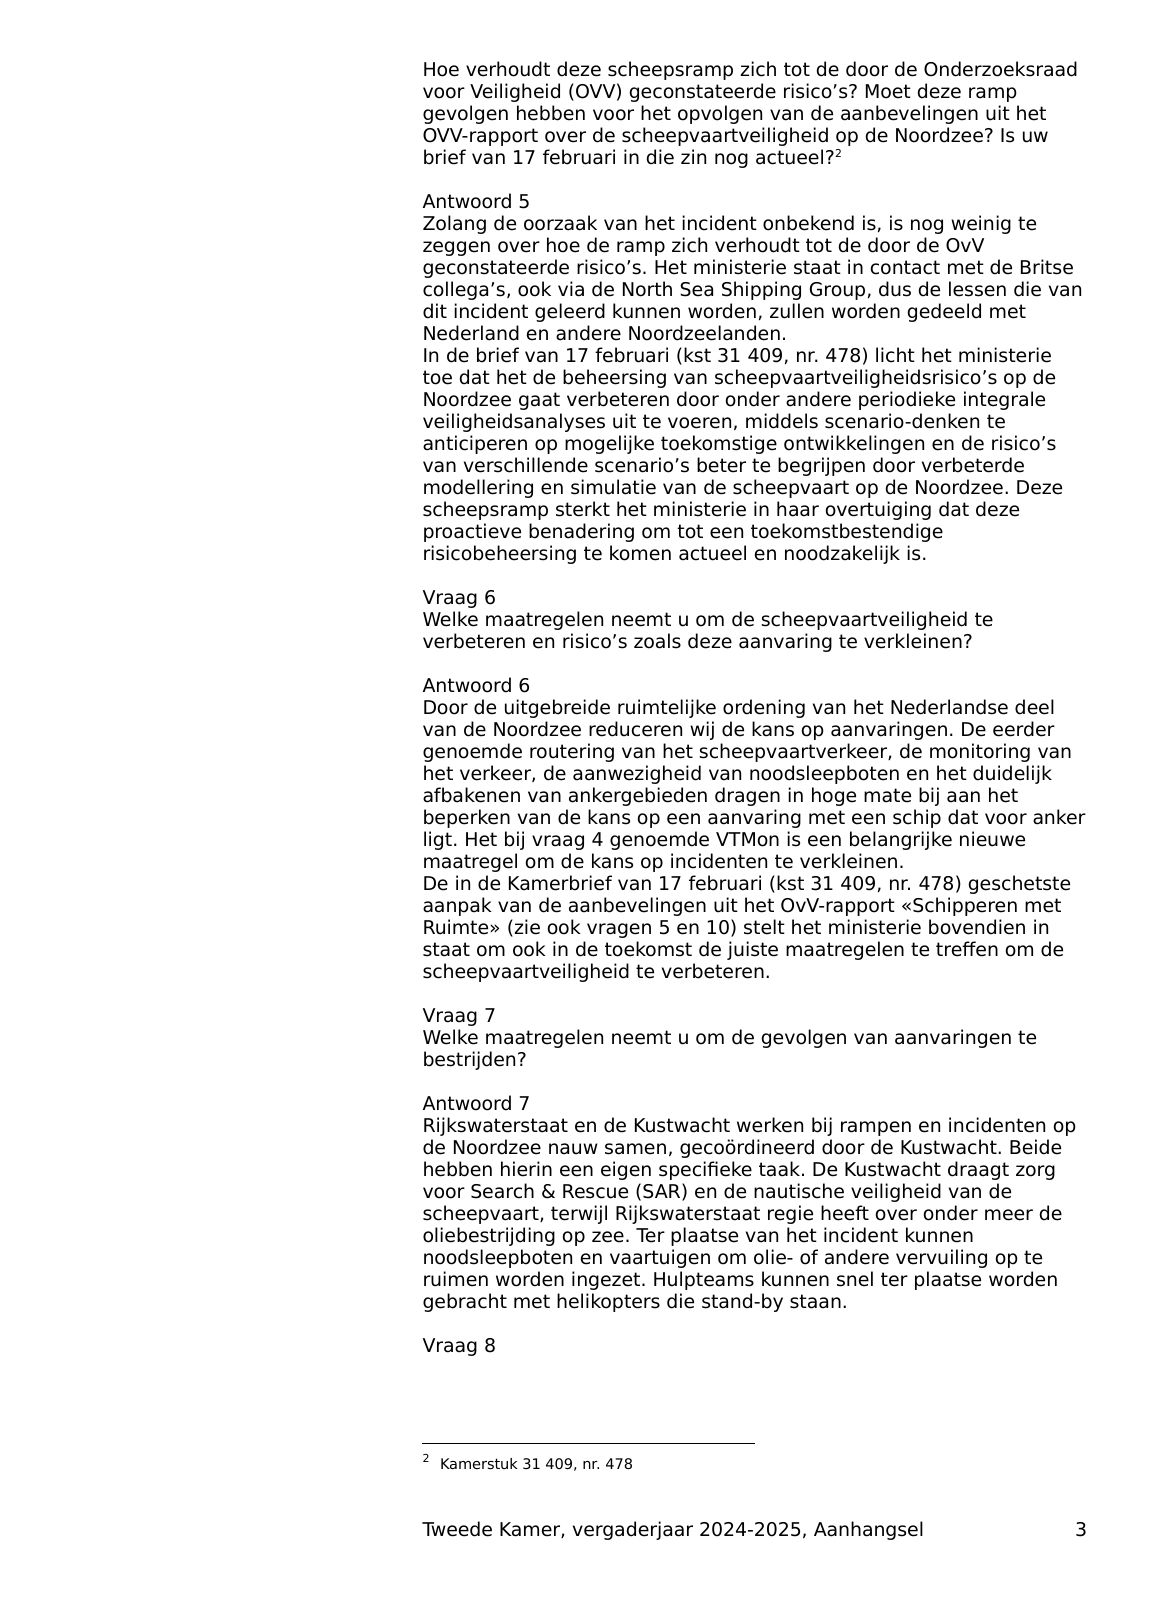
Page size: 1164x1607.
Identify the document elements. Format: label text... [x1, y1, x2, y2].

text Antwoord 7 [422, 1093, 1087, 1115]
text Vraag 6 [422, 587, 1087, 609]
text Door de uitgebreide ruimtelijke ordening van het Nederlandse deel van de Noordzee reduceren wij de kans op aanvaringen. De eerder genoemde routering van het scheepvaartverkeer, de monitoring van het verkeer, de aanwezigheid van noodsleepboten en het duidelijk afbakenen van ankergebieden dragen in hoge mate bij aan het beperken van de kans op een aanvaring met een schip dat voor anker ligt. Het bij vraag 4 genoemde VTMon is een belangrijke nieuwe maatregel om de kans op incidenten te verkleinen. [422, 697, 1087, 873]
text Zolang de oorzaak van het incident onbekend is, is nog weinig te zeggen over hoe de ramp zich verhoudt tot de door de OvV geconstateerde risico’s. Het ministerie staat in contact met de Britse collega’s, ook via de North Sea Shipping Group, dus de lessen die van dit incident geleerd kunnen worden, zullen worden gedeeld met Nederland en andere Noordzeelanden. [422, 213, 1087, 345]
text Antwoord 6 [422, 675, 1087, 697]
text Vraag 7 [422, 1005, 1087, 1027]
text Rijkswaterstaat en de Kustwacht werken bij rampen en incidenten op de Noordzee nauw samen, gecoördineerd door de Kustwacht. Beide hebben hierin een eigen specifieke taak. De Kustwacht draagt zorg voor Search & Rescue (SAR) en de nautische veiligheid van de scheepvaart, terwijl Rijkswaterstaat regie heeft over onder meer de oliebestrijding op zee. Ter plaatse van het incident kunnen noodsleepboten en vaartuigen om olie- of andere vervuiling op te ruimen worden ingezet. Hulpteams kunnen snel ter plaatse worden gebracht met helikopters die stand-by staan. [422, 1115, 1087, 1313]
text Antwoord 5 [422, 191, 1087, 213]
text In de brief van 17 februari (kst 31 409, nr. 478) licht het ministerie toe dat het de beheersing van scheepvaartveiligheidsrisico’s op de Noordzee gaat verbeteren door onder andere periodieke integrale veiligheidsanalyses uit te voeren, middels scenario-denken te anticiperen op mogelijke toekomstige ontwikkelingen en de risico’s van verschillende scenario’s beter te begrijpen door verbeterde modellering en simulatie van de scheepvaart op de Noordzee. Deze scheepsramp sterkt het ministerie in haar overtuiging dat deze proactieve benadering om tot een toekomstbestendige risicobeheersing te komen actueel en noodzakelijk is. [422, 345, 1087, 565]
text Vraag 8 [422, 1335, 1087, 1357]
text Kamerstuk 31 409, nr. 478 [422, 1452, 1087, 1474]
text Welke maatregelen neemt u om de gevolgen van aanvaringen te bestrijden? [422, 1027, 1087, 1071]
text De in de Kamerbrief van 17 februari (kst 31 409, nr. 478) geschetste aanpak van de aanbevelingen uit het OvV-rapport «Schipperen met Ruimte» (zie ook vragen 5 en 10) stelt het ministerie bovendien in staat om ook in de toekomst de juiste maatregelen te treffen om de scheepvaartveiligheid te verbeteren. [422, 873, 1087, 983]
text Welke maatregelen neemt u om de scheepvaartveiligheid te verbeteren en risico’s zoals deze aanvaring te verkleinen? [422, 609, 1087, 653]
text Hoe verhoudt deze scheepsramp zich tot de door de Onderzoeksraad voor Veiligheid (OVV) geconstateerde risico’s? Moet deze ramp gevolgen hebben voor het opvolgen van de aanbevelingen uit het OVV-rapport over de scheepvaartveiligheid op de Noordzee? Is uw brief van 17 februari in die zin nog actueel? [422, 59, 1087, 169]
